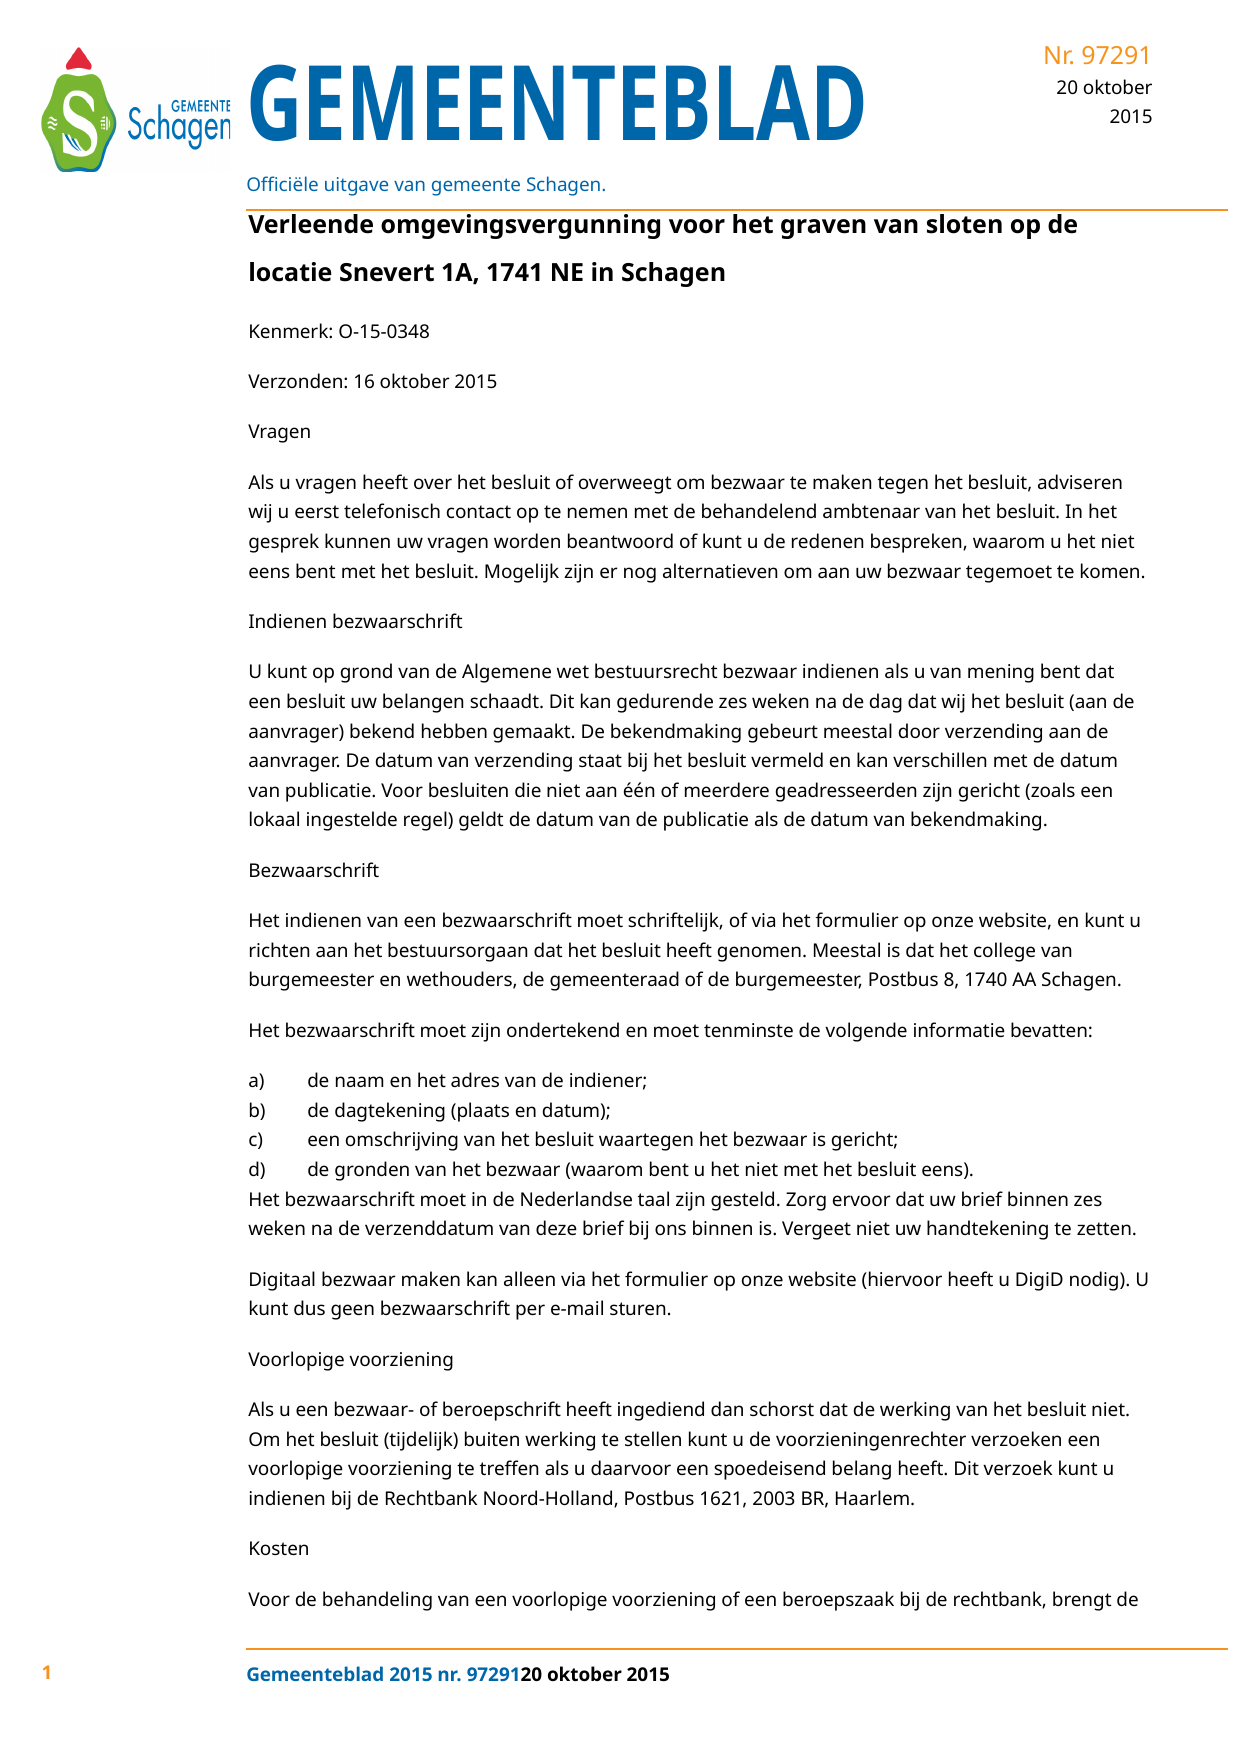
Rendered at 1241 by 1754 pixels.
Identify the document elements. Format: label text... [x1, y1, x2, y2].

text Digitaal bezwaar maken kan alleen via het formulier op onze website (hiervoor heeft u DigiD nodig). U kunt dus geen bezwaarschrift per e-mail sturen. [248, 1266, 1152, 1321]
list de naam en het adres van de indiener; [248, 1067, 1152, 1093]
text Het bezwaarschrift moet zijn ondertekend en moet tenminste de volgende informatie bevatten: [248, 1017, 1152, 1043]
list de gronden van het bezwaar (waarom bent u het niet met het besluit eens). [248, 1156, 1152, 1182]
text Verzonden: 16 oktober 2015 [248, 368, 1152, 394]
text Bezwaarschrift [248, 857, 1152, 883]
text Het bezwaarschrift moet in de Nederlandse taal zijn gesteld. Zorg ervoor dat uw brief binnen zes weken na de verzenddatum van deze brief bij ons binnen is. Vergeet niet uw handtekening te zetten. [248, 1186, 1152, 1241]
text Als u een bezwaar- of beroepschrift heeft ingediend dan schorst dat de werking van het besluit niet. Om het besluit (tijdelijk) buiten werking te stellen kunt u de voorzieningenrechter verzoeken een voorlopige voorziening te treffen als u daarvoor een spoedeisend belang heeft. Dit verzoek kunt u indienen bij de Rechtbank Noord-Holland, Postbus 1621, 2003 BR, Haarlem. [248, 1396, 1152, 1511]
list een omschrijving van het besluit waartegen het bezwaar is gericht; [248, 1127, 1152, 1152]
text Voor de behandeling van een voorlopige voorziening of een beroepszaak bij de rechtbank, brengt de [248, 1586, 1152, 1612]
text Als u vragen heeft over het besluit of overweegt om bezwaar te maken tegen het besluit, adviseren wij u eerst telefonisch contact op te nemen met de behandelend ambtenaar van het besluit. In het gesprek kunnen uw vragen worden beantwoord of kunt u de redenen bespreken, waarom u het niet eens bent met het besluit. Mogelijk zijn er nog alternatieven om aan uw bezwaar tegemoet te komen. [248, 469, 1152, 584]
text Vragen [248, 419, 1152, 444]
text Kosten [248, 1535, 1152, 1561]
text Indienen bezwaarschrift [248, 608, 1152, 634]
text Voorlopige voorziening [248, 1346, 1152, 1372]
text Verleende omgevingsvergunning voor het graven van sloten op de locatie Snevert 1A, 1741 NE in Schagen [248, 211, 1152, 288]
picture [41, 47, 231, 172]
text Het indienen van een bezwaarschrift moet schriftelijk, of via het formulier op onze website, en kunt u richten aan het bestuursorgaan dat het besluit heeft genomen. Meestal is dat het college van burgemeester en wethouders, de gemeenteraad of de burgemeester, Postbus 8, 1740 AA Schagen. [248, 907, 1152, 992]
text U kunt op grond van de Algemene wet bestuursrecht bezwaar indienen als u van mening bent dat een besluit uw belangen schaadt. Dit kan gedurende zes weken na de dag dat wij het besluit (aan de aanvrager) bekend hebben gemaakt. De bekendmaking gebeurt meestal door verzending aan de aanvrager. De datum van verzending staat bij het besluit vermeld en kan verschillen met de datum van publicatie. Voor besluiten die niet aan één of meerdere geadresseerden zijn gericht (zoals een lokaal ingestelde regel) geldt de datum van de publicatie als de datum van bekendmaking. [248, 659, 1152, 832]
text Kenmerk: O-15-0348 [248, 318, 1152, 344]
list de dagtekening (plaats en datum); [248, 1097, 1152, 1123]
